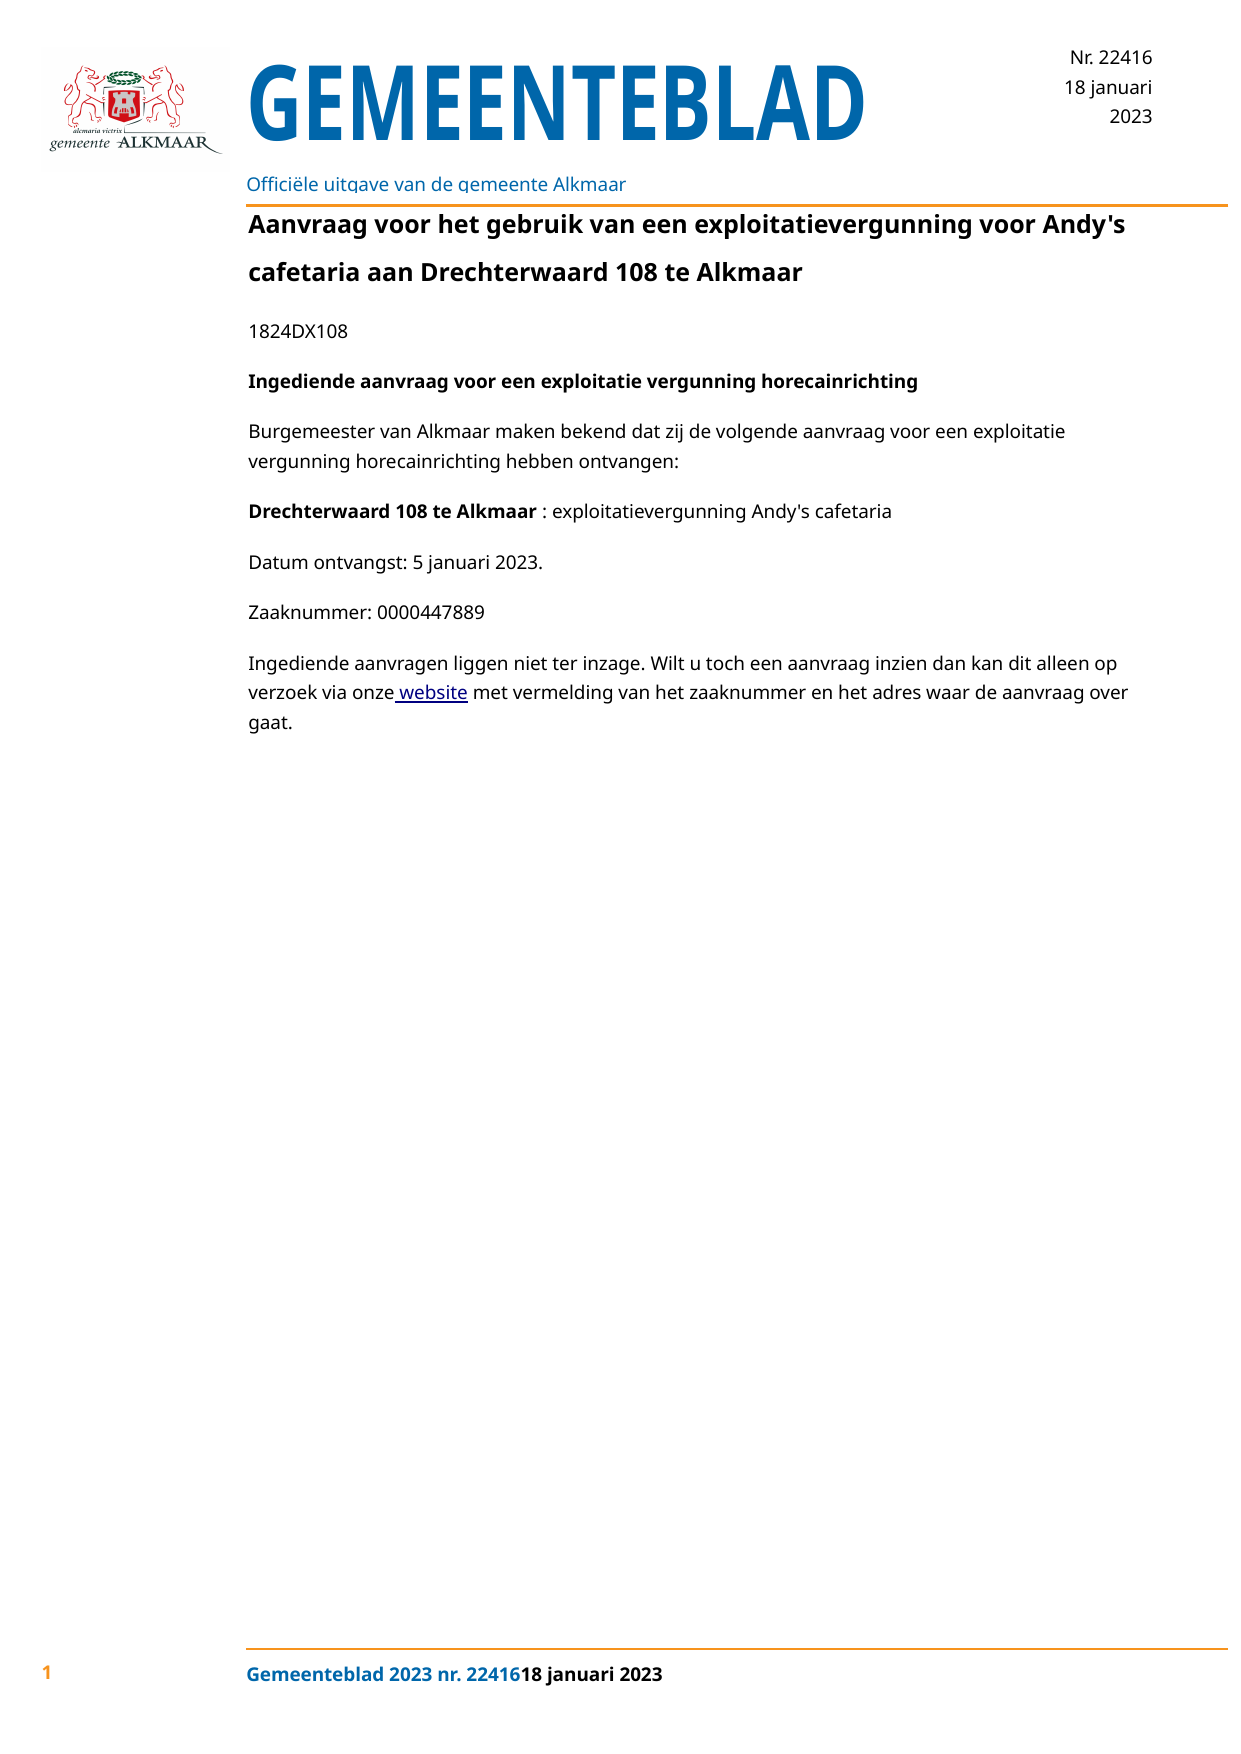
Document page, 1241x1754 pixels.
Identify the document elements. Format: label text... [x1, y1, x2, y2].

text Burgemeester van Alkmaar maken bekend dat zij de volgende aanvraag voor een exploitatie vergunning horecainrichting hebben ontvangen: [248, 419, 1152, 474]
text Ingediende aanvragen liggen niet ter inzage. Wilt u toch een aanvraag inzien dan kan dit alleen op verzoek via onze website met vermelding van het zaaknummer en het adres waar de aanvraag over gaat. [248, 650, 1152, 735]
text Datum ontvangst: 5 januari 2023. [248, 549, 1152, 575]
text Ingediende aanvraag voor een exploitatie vergunning horecainrichting [248, 368, 1152, 394]
text Drechterwaard 108 te Alkmaar : exploitatievergunning Andy's cafetaria [248, 499, 1152, 524]
text Zaaknummer: 0000447889 [248, 599, 1152, 625]
picture [41, 47, 231, 172]
text Aanvraag voor het gebruik van een exploitatievergunning voor Andy's cafetaria aan Drechterwaard 108 te Alkmaar [248, 207, 1152, 288]
text 1824DX108 [248, 318, 1152, 344]
